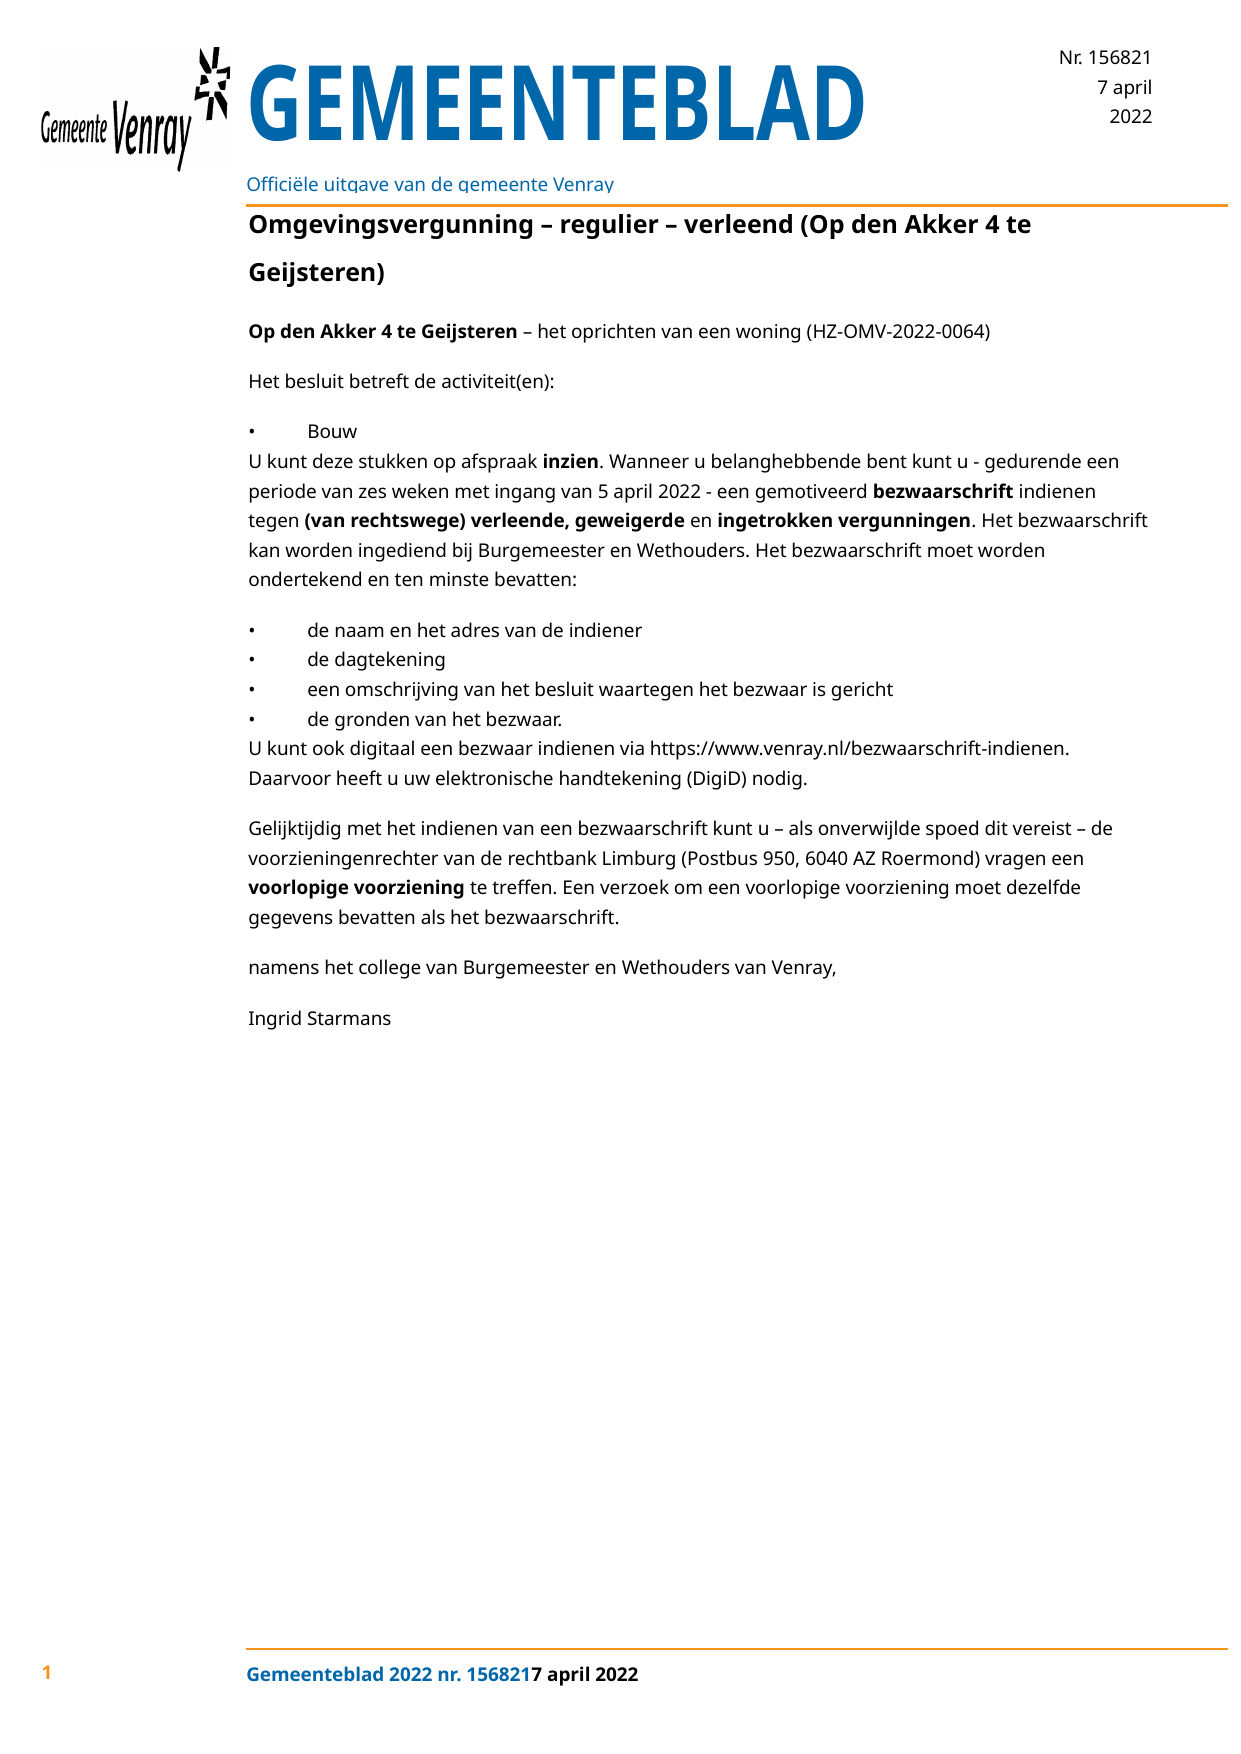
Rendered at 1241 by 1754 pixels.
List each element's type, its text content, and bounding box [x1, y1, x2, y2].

text Op den Akker 4 te Geijsteren – het oprichten van een woning (HZ-OMV-2022-0064) [248, 318, 1152, 344]
text Omgevingsvergunning – regulier – verleend (Op den Akker 4 te Geijsteren) [248, 207, 1152, 288]
text U kunt ook digitaal een bezwaar indienen via https://www.venray.nl/bezwaarschrift-indienen. Daarvoor heeft u uw elektronische handtekening (DigiD) nodig. [248, 735, 1152, 791]
list de gronden van het bezwaar. [248, 706, 1152, 732]
list een omschrijving van het besluit waartegen het bezwaar is gericht [248, 676, 1152, 702]
list Bouw [248, 419, 1152, 444]
list de naam en het adres van de indiener [248, 617, 1152, 643]
text Ingrid Starmans [248, 1005, 1152, 1031]
list de dagtekening [248, 647, 1152, 672]
text Gelijktijdig met het indienen van een bezwaarschrift kunt u – als onverwijlde spoed dit vereist – de voorzieningenrechter van de rechtbank Limburg (Postbus 950, 6040 AZ Roermond) vragen een voorlopige voorziening te treffen. Een verzoek om een voorlopige voorziening moet dezelfde gegevens bevatten als het bezwaarschrift. [248, 815, 1152, 930]
text U kunt deze stukken op afspraak inzien. Wanneer u belanghebbende bent kunt u - gedurende een periode van zes weken met ingang van 5 april 2022 - een gemotiveerd bezwaarschrift indienen tegen (van rechtswege) verleende, geweigerde en ingetrokken vergunningen. Het bezwaarschrift kan worden ingediend bij Burgemeester en Wethouders. Het bezwaarschrift moet worden ondertekend en ten minste bevatten: [248, 448, 1152, 592]
text namens het college van Burgemeester en Wethouders van Venray, [248, 954, 1152, 980]
picture [41, 47, 231, 172]
text Het besluit betreft de activiteit(en): [248, 368, 1152, 394]
